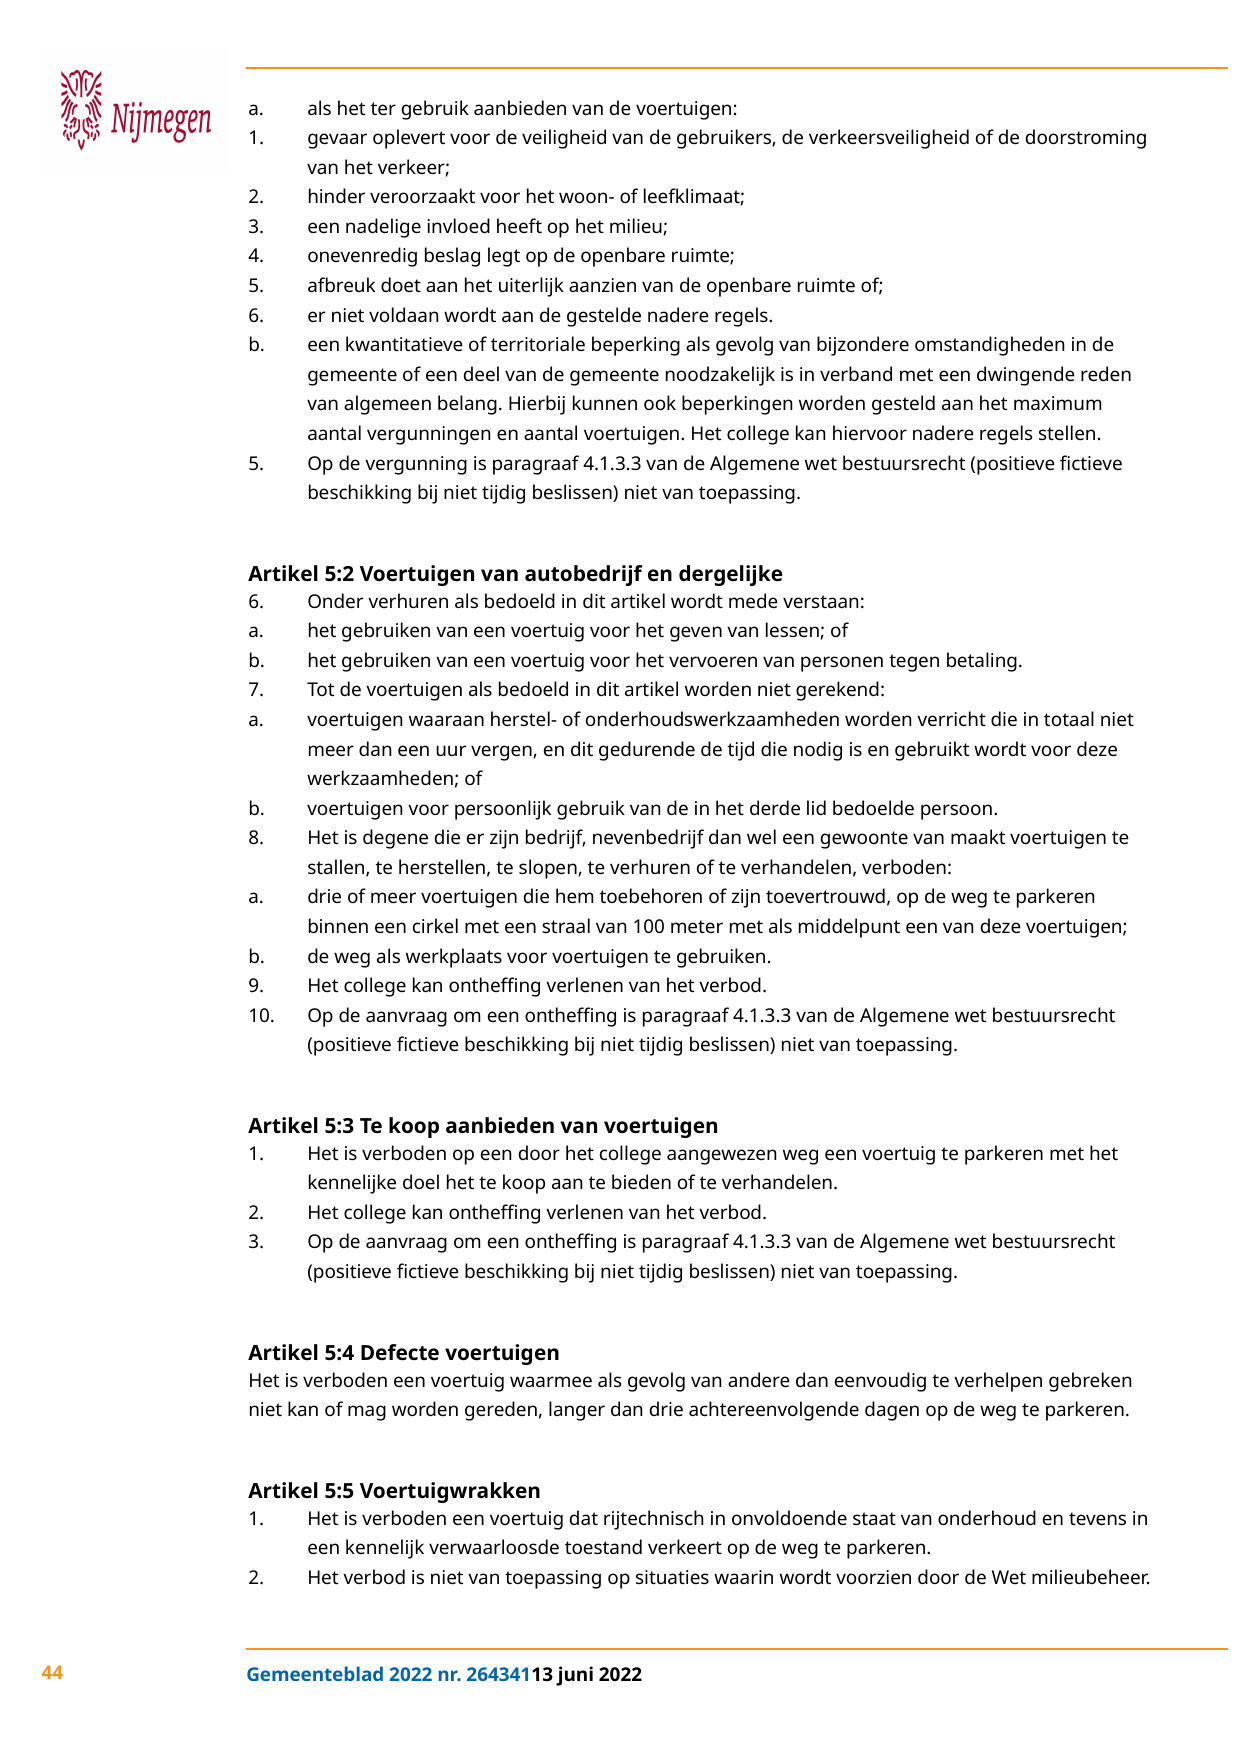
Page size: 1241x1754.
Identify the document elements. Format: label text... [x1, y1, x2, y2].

text Artikel 5:4 Defecte voertuigen [248, 1338, 1152, 1367]
text Het is verboden een voertuig waarmee als gevolg van andere dan eenvoudig te verhelpen gebreken niet kan of mag worden gereden, langer dan drie achtereenvolgende dagen op de weg te parkeren. [248, 1367, 1152, 1422]
list Het is degene die er zijn bedrijf, nevenbedrijf dan wel een gewoonte van maakt voertuigen te stallen, te herstellen, te slopen, te verhuren of te verhandelen, verboden: [248, 824, 1152, 880]
list Het verbod is niet van toepassing op situaties waarin wordt voorzien door de Wet milieubeheer. [248, 1564, 1152, 1590]
list het gebruiken van een voertuig voor het vervoeren van personen tegen betaling. [248, 647, 1152, 673]
list hinder veroorzaakt voor het woon- of leefklimaat; [248, 183, 1152, 209]
list een nadelige invloed heeft op het milieu; [248, 213, 1152, 239]
list Tot de voertuigen als bedoeld in dit artikel worden niet gerekend: [248, 677, 1152, 702]
list Op de vergunning is paragraaf 4.1.3.3 van de Algemene wet bestuursrecht (positieve fictieve beschikking bij niet tijdig beslissen) niet van toepassing. [248, 450, 1152, 505]
list voertuigen voor persoonlijk gebruik van de in het derde lid bedoelde persoon. [248, 795, 1152, 821]
list afbreuk doet aan het uiterlijk aanzien van de openbare ruimte of; [248, 272, 1152, 298]
list Op de aanvraag om een ontheffing is paragraaf 4.1.3.3 van de Algemene wet bestuursrecht (positieve fictieve beschikking bij niet tijdig beslissen) niet van toepassing. [248, 1002, 1152, 1057]
list Het college kan ontheffing verlenen van het verbod. [248, 1199, 1152, 1225]
list de weg als werkplaats voor voertuigen te gebruiken. [248, 943, 1152, 968]
list drie of meer voertuigen die hem toebehoren of zijn toevertrouwd, op de weg te parkeren binnen een cirkel met een straal van 100 meter met als middelpunt een van deze voertuigen; [248, 884, 1152, 939]
list onevenredig beslag legt op de openbare ruimte; [248, 243, 1152, 268]
list het gebruiken van een voertuig voor het geven van lessen; of [248, 617, 1152, 643]
list voertuigen waaraan herstel- of onderhoudswerkzaamheden worden verricht die in totaal niet meer dan een uur vergen, en dit gedurende de tijd die nodig is en gebruikt wordt voor deze werkzaamheden; of [248, 706, 1152, 791]
list gevaar oplevert voor de veiligheid van de gebruikers, de verkeersveiligheid of de doorstroming van het verkeer; [248, 124, 1152, 180]
list Het is verboden op een door het college aangewezen weg een voertuig te parkeren met het kennelijke doel het te koop aan te bieden of te verhandelen. [248, 1140, 1152, 1195]
list Het college kan ontheffing verlenen van het verbod. [248, 972, 1152, 998]
list Onder verhuren als bedoeld in dit artikel wordt mede verstaan: [248, 588, 1152, 613]
text Artikel 5:5 Voertuigwrakken [248, 1476, 1152, 1505]
list een kwantitatieve of territoriale beperking als gevolg van bijzondere omstandigheden in de gemeente of een deel van de gemeente noodzakelijk is in verband met een dwingende reden van algemeen belang. Hierbij kunnen ook beperkingen worden gesteld aan het maximum aantal vergunningen en aantal voertuigen. Het college kan hiervoor nadere regels stellen. [248, 331, 1152, 446]
list Op de aanvraag om een ontheffing is paragraaf 4.1.3.3 van de Algemene wet bestuursrecht (positieve fictieve beschikking bij niet tijdig beslissen) niet van toepassing. [248, 1229, 1152, 1284]
list als het ter gebruik aanbieden van de voertuigen: [248, 95, 1152, 121]
list Het is verboden een voertuig dat rijtechnisch in onvoldoende staat van onderhoud en tevens in een kennelijk verwaarloosde toestand verkeert op de weg te parkeren. [248, 1505, 1152, 1560]
text Artikel 5:2 Voertuigen van autobedrijf en dergelijke [248, 559, 1152, 588]
picture [41, 47, 231, 172]
list er niet voldaan wordt aan de gestelde nadere regels. [248, 302, 1152, 328]
text Artikel 5:3 Te koop aanbieden van voertuigen [248, 1112, 1152, 1140]
